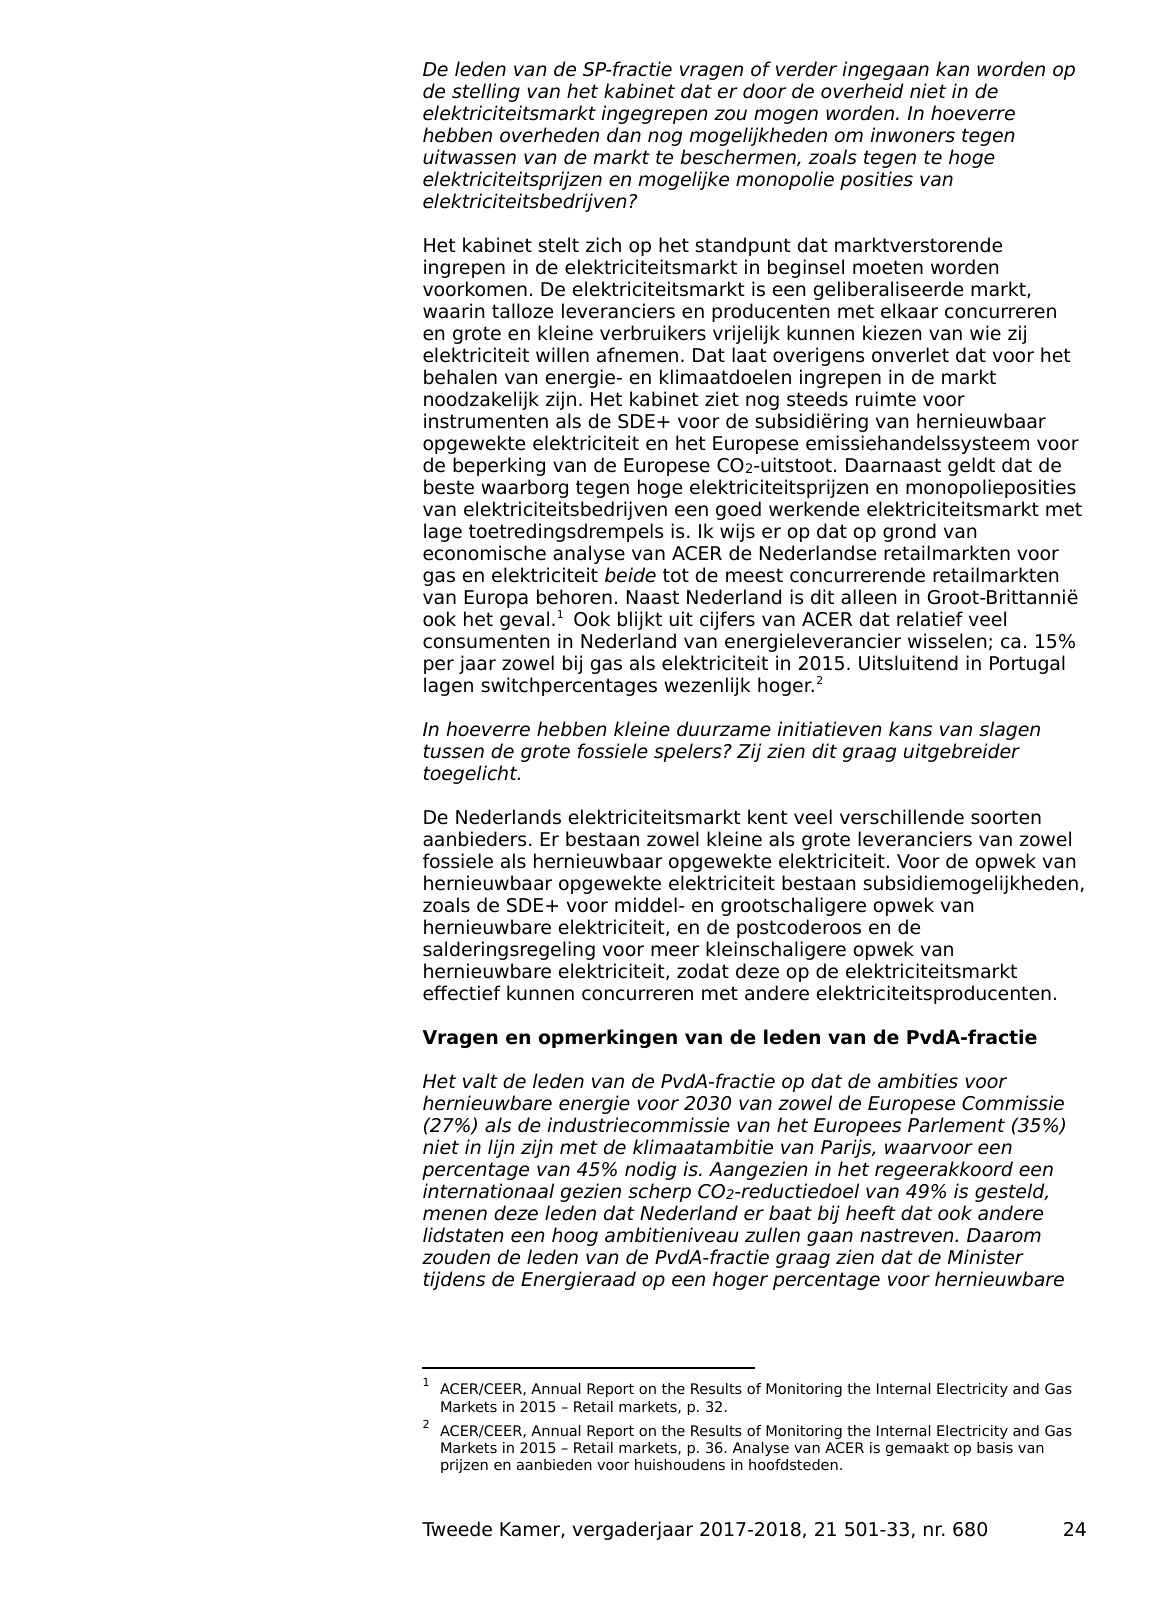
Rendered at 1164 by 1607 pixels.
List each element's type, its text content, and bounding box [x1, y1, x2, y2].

subtitle Vragen en opmerkingen van de leden van de PvdA-fractie [422, 1027, 1087, 1049]
text Het valt de leden van de PvdA-fractie op dat de ambities voor hernieuwbare energie voor 2030 van zowel de Europese Commissie (27%) als de industriecommissie van het Europees Parlement (35%) niet in lijn zijn met de klimaatambitie van Parijs, waarvoor een percentage van 45% nodig is. Aangezien in het regeerakkoord een internationaal gezien scherp CO2-reductiedoel van 49% is gesteld, menen deze leden dat Nederland er baat bij heeft dat ook andere lidstaten een hoog ambitieniveau zullen gaan nastreven. Daarom zouden de leden van de PvdA-fractie graag zien dat de Minister tijdens de Energieraad op een hoger percentage voor hernieuwbare [422, 1071, 1087, 1291]
text ACER/CEER, Annual Report on the Results of Monitoring the Internal Electricity and Gas Markets in 2015 – Retail markets, p. 32. [422, 1377, 1087, 1416]
text ACER/CEER, Annual Report on the Results of Monitoring the Internal Electricity and Gas Markets in 2015 – Retail markets, p. 36. Analyse van ACER is gemaakt op basis van prijzen en aanbieden voor huishoudens in hoofdsteden. [422, 1418, 1087, 1474]
text In hoeverre hebben kleine duurzame initiatieven kans van slagen tussen de grote fossiele spelers? Zij zien dit graag uitgebreider toegelicht. [422, 719, 1087, 785]
text De Nederlands elektriciteitsmarkt kent veel verschillende soorten aanbieders. Er bestaan zowel kleine als grote leveranciers van zowel fossiele als hernieuwbaar opgewekte elektriciteit. Voor de opwek van hernieuwbaar opgewekte elektriciteit bestaan subsidiemogelijkheden, zoals de SDE+ voor middel- en grootschaligere opwek van hernieuwbare elektriciteit, en de postcoderoos en de salderingsregeling voor meer kleinschaligere opwek van hernieuwbare elektriciteit, zodat deze op de elektriciteitsmarkt effectief kunnen concurreren met andere elektriciteitsproducenten. [422, 807, 1087, 1005]
text De leden van de SP-fractie vragen of verder ingegaan kan worden op de stelling van het kabinet dat er door de overheid niet in de elektriciteitsmarkt ingegrepen zou mogen worden. In hoeverre hebben overheden dan nog mogelijkheden om inwoners tegen uitwassen van de markt te beschermen, zoals tegen te hoge elektriciteitsprijzen en mogelijke monopolie posities van elektriciteitsbedrijven? [422, 59, 1087, 213]
text Het kabinet stelt zich op het standpunt dat marktverstorende ingrepen in de elektriciteitsmarkt in beginsel moeten worden voorkomen. De elektriciteitsmarkt is een geliberaliseerde markt, waarin talloze leveranciers en producenten met elkaar concurreren en grote en kleine verbruikers vrijelijk kunnen kiezen van wie zij elektriciteit willen afnemen. Dat laat overigens onverlet dat voor het behalen van energie- en klimaatdoelen ingrepen in de markt noodzakelijk zijn. Het kabinet ziet nog steeds ruimte voor instrumenten als de SDE+ voor de subsidiëring van hernieuwbaar opgewekte elektriciteit en het Europese emissiehandelssysteem voor de beperking van de Europese CO2-uitstoot. Daarnaast geldt dat de beste waarborg tegen hoge elektriciteitsprijzen en monopolieposities van elektriciteitsbedrijven een goed werkende elektriciteitsmarkt met lage toetredingsdrempels is. Ik wijs er op dat op grond van economische analyse van ACER de Nederlandse retailmarkten voor gas en elektriciteit beide tot de meest concurrerende retailmarkten van Europa behoren. Naast Nederland is dit alleen in Groot-Brittannië ook het geval. Ook blijkt uit cijfers van ACER dat relatief veel consumenten in Nederland van energieleverancier wisselen; ca. 15% per jaar zowel bij gas als elektriciteit in 2015. Uitsluitend in Portugal lagen switchpercentages wezenlijk hoger. [422, 235, 1087, 697]
